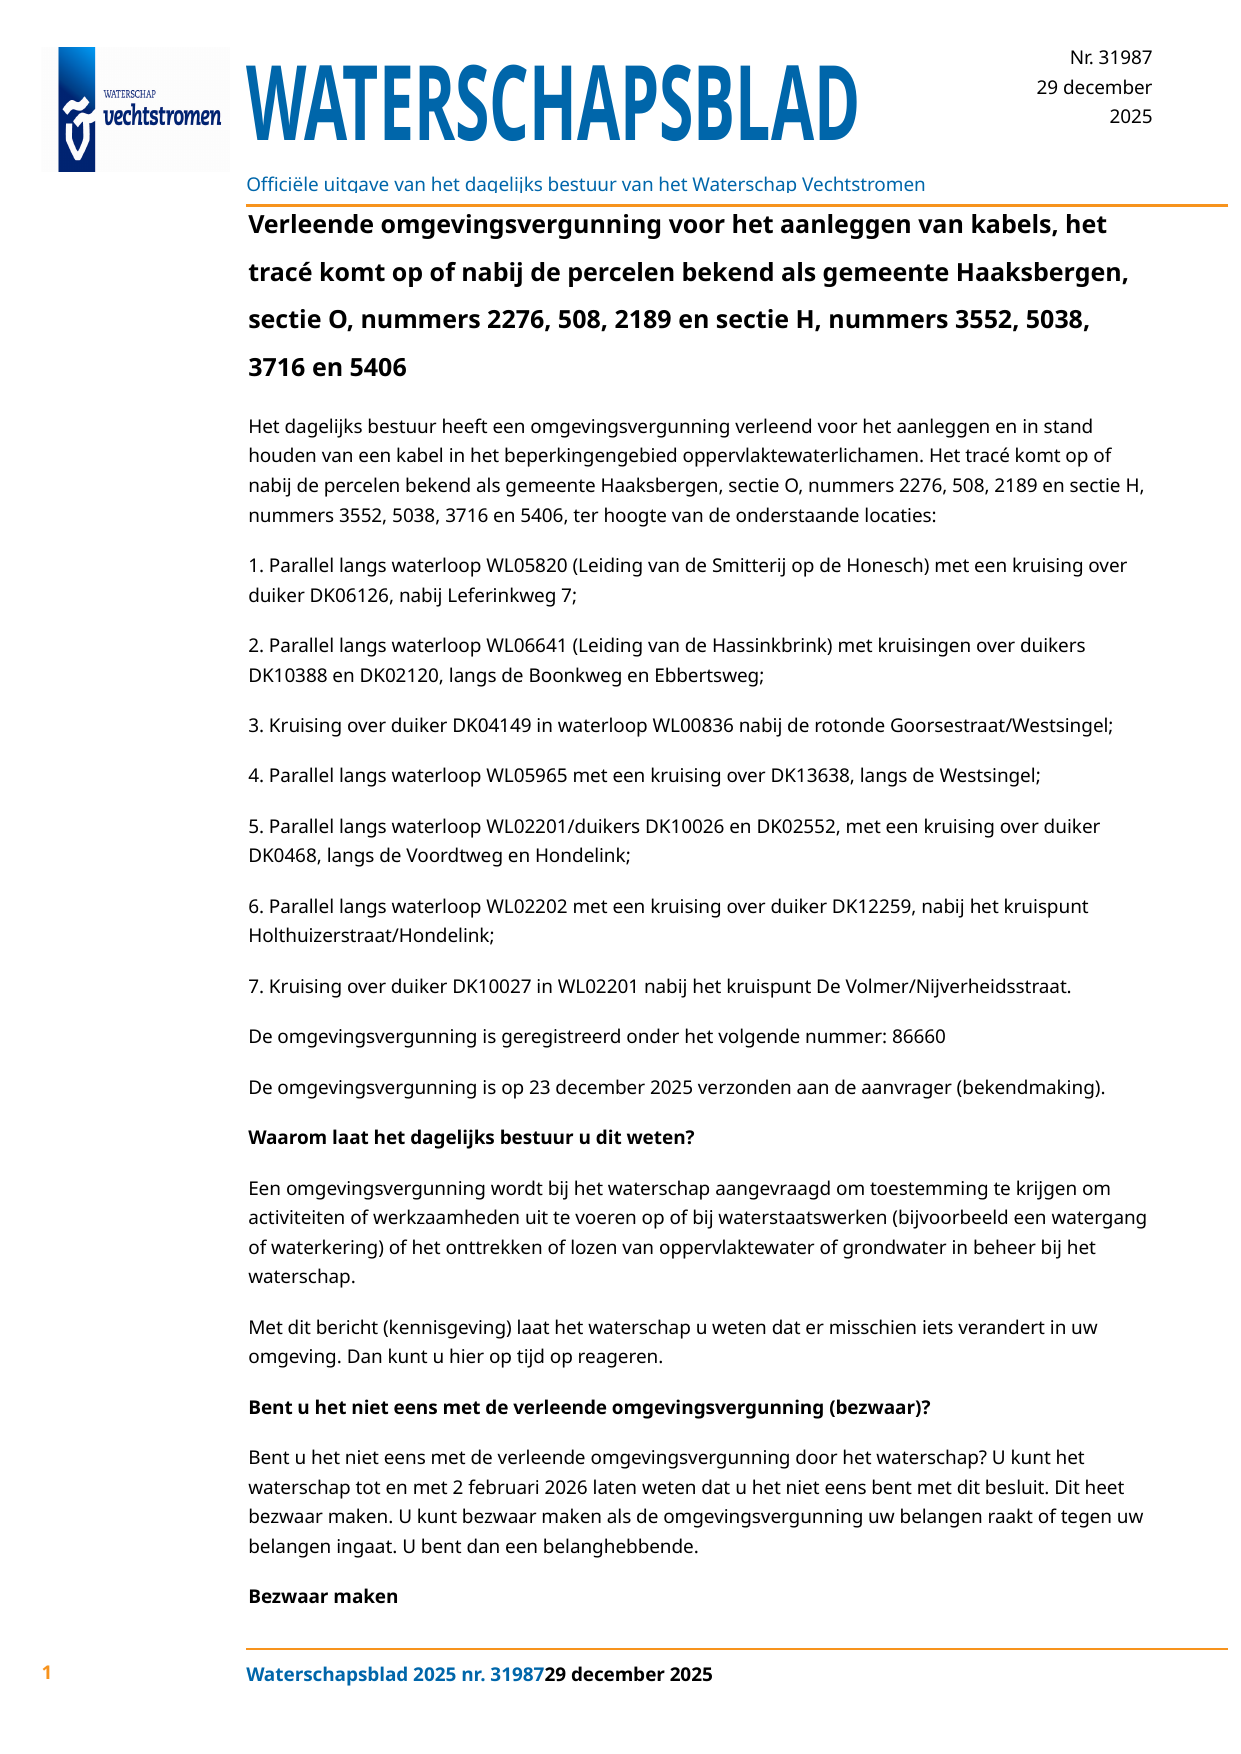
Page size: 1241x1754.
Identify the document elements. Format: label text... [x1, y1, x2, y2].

text 7. Kruising over duiker DK10027 in WL02201 nabij het kruispunt De Volmer/Nijverheidsstraat. [248, 973, 1152, 999]
text Bent u het niet eens met de verleende omgevingsvergunning (bezwaar)? [248, 1394, 1152, 1420]
text Met dit bericht (kennisgeving) laat het waterschap u weten dat er misschien iets verandert in uw omgeving. Dan kunt u hier op tijd op reageren. [248, 1314, 1152, 1369]
text De omgevingsvergunning is geregistreerd onder het volgende nummer: 86660 [248, 1023, 1152, 1049]
text 1. Parallel langs waterloop WL05820 (Leiding van de Smitterij op de Honesch) met een kruising over duiker DK06126, nabij Leferinkweg 7; [248, 552, 1152, 608]
text Verleende omgevingsvergunning voor het aanleggen van kabels, het tracé komt op of nabij de percelen bekend als gemeente Haaksbergen, sectie O, nummers 2276, 508, 2189 en sectie H, nummers 3552, 5038, 3716 en 5406 [248, 207, 1152, 384]
text Bezwaar maken [248, 1583, 1152, 1609]
text 2. Parallel langs waterloop WL06641 (Leiding van de Hassinkbrink) met kruisingen over duikers DK10388 en DK02120, langs de Boonkweg en Ebbertsweg; [248, 632, 1152, 688]
text 5. Parallel langs waterloop WL02201/duikers DK10026 en DK02552, met een kruising over duiker DK0468, langs de Voordtweg en Hondelink; [248, 813, 1152, 868]
text 6. Parallel langs waterloop WL02202 met een kruising over duiker DK12259, nabij het kruispunt Holthuizerstraat/Hondelink; [248, 893, 1152, 948]
text Waarom laat het dagelijks bestuur u dit weten? [248, 1124, 1152, 1150]
picture [41, 47, 231, 172]
text 3. Kruising over duiker DK04149 in waterloop WL00836 nabij de rotonde Goorsestraat/Westsingel; [248, 712, 1152, 738]
text Een omgevingsvergunning wordt bij het waterschap aangevraagd om toestemming te krijgen om activiteiten of werkzaamheden uit te voeren op of bij waterstaatswerken (bijvoorbeeld een watergang of waterkering) of het onttrekken of lozen van oppervlaktewater of grondwater in beheer bij het waterschap. [248, 1175, 1152, 1289]
text De omgevingsvergunning is op 23 december 2025 verzonden aan de aanvrager (bekendmaking). [248, 1074, 1152, 1100]
text 4. Parallel langs waterloop WL05965 met een kruising over DK13638, langs de Westsingel; [248, 763, 1152, 788]
text Bent u het niet eens met de verleende omgevingsvergunning door het waterschap? U kunt het waterschap tot en met 2 februari 2026 laten weten dat u het niet eens bent met dit besluit. Dit heet bezwaar maken. U kunt bezwaar maken als de omgevingsvergunning uw belangen raakt of tegen uw belangen ingaat. U bent dan een belanghebbende. [248, 1444, 1152, 1559]
text Het dagelijks bestuur heeft een omgevingsvergunning verleend voor het aanleggen en in stand houden van een kabel in het beperkingengebied oppervlaktewaterlichamen. Het tracé komt op of nabij de percelen bekend als gemeente Haaksbergen, sectie O, nummers 2276, 508, 2189 en sectie H, nummers 3552, 5038, 3716 en 5406, ter hoogte van de onderstaande locaties: [248, 413, 1152, 528]
